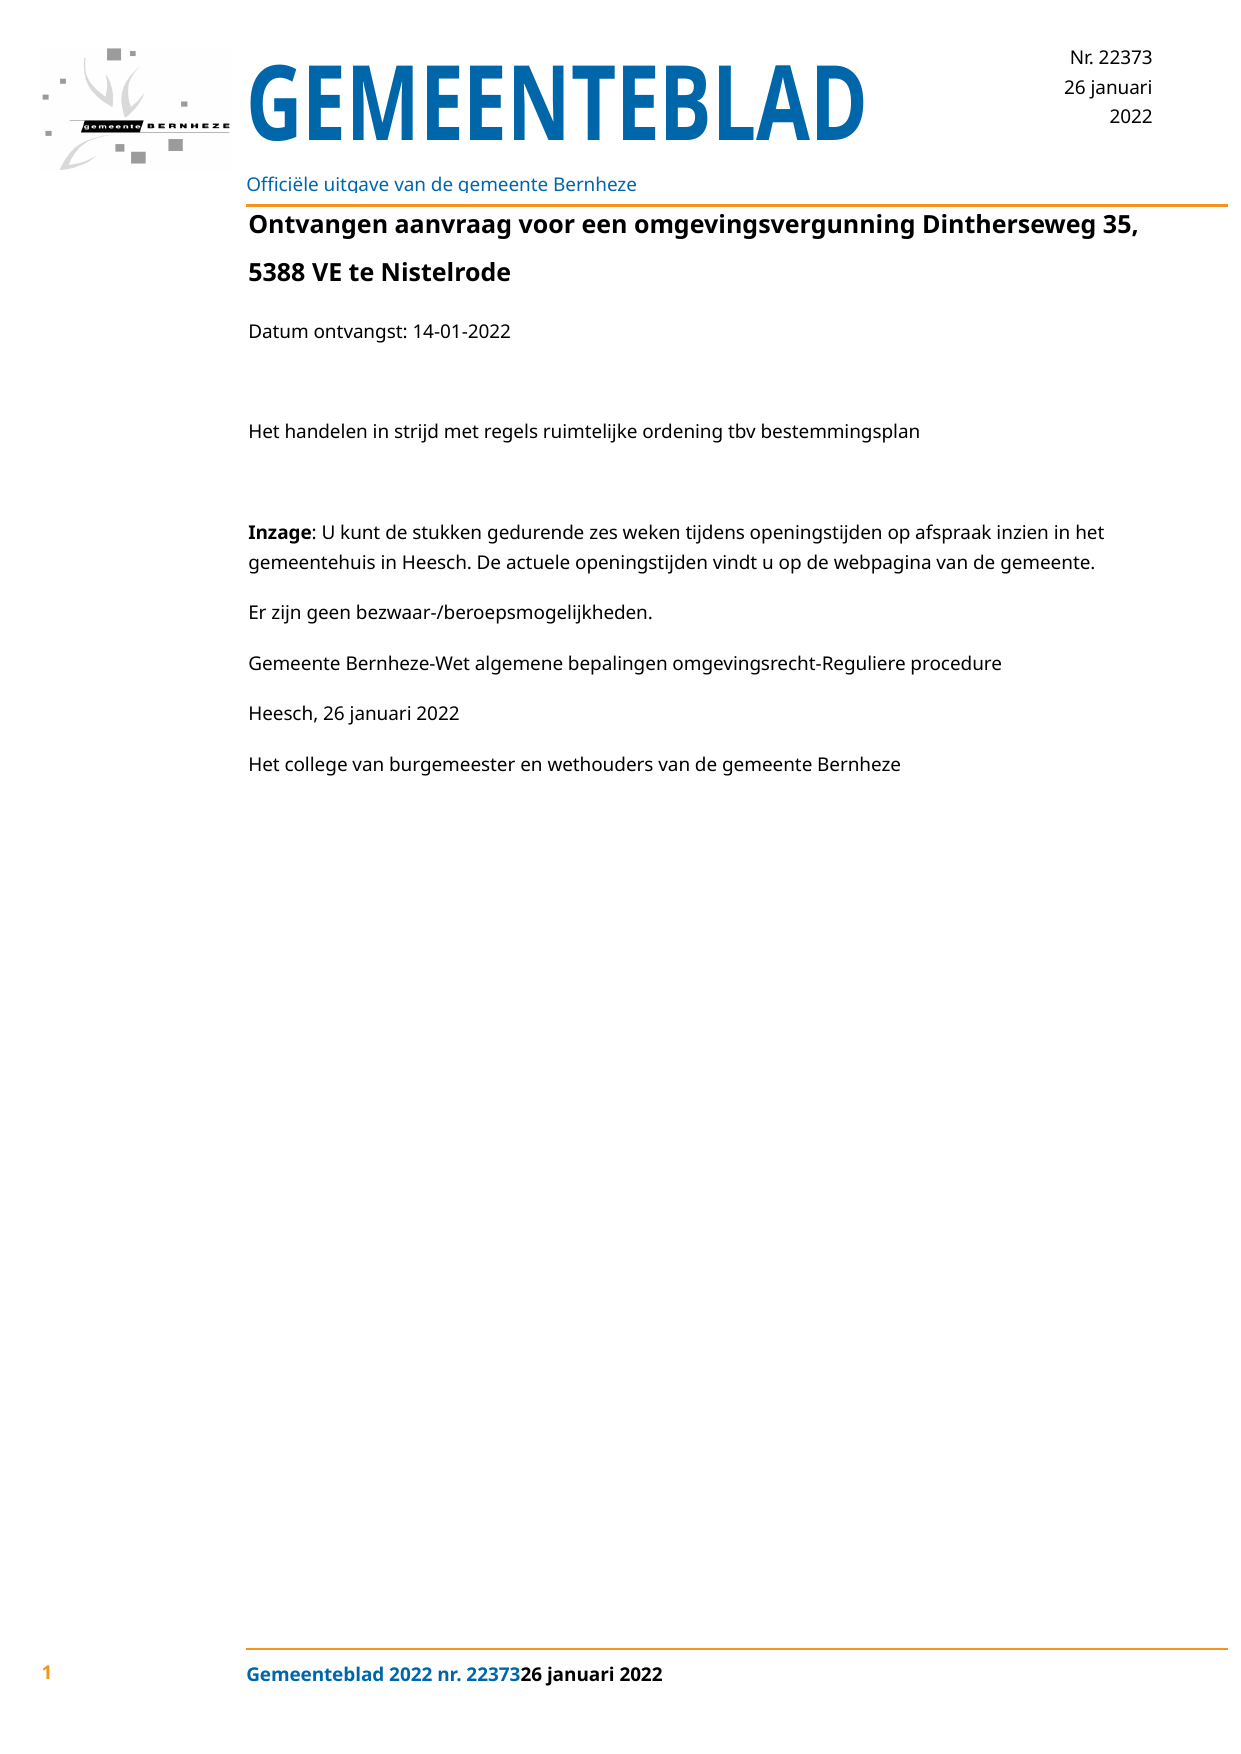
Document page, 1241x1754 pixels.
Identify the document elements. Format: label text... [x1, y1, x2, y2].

text Heesch, 26 januari 2022 [248, 700, 1152, 726]
text Het handelen in strijd met regels ruimtelijke ordening tbv bestemmingsplan [248, 419, 1152, 444]
text Gemeente Bernheze-Wet algemene bepalingen omgevingsrecht-Reguliere procedure [248, 650, 1152, 676]
text Er zijn geen bezwaar-/beroepsmogelijkheden. [248, 599, 1152, 625]
text Inzage: U kunt de stukken gedurende zes weken tijdens openingstijden op afspraak inzien in het gemeentehuis in Heesch. De actuele openingstijden vindt u op de webpagina van de gemeente. [248, 519, 1152, 575]
picture [41, 47, 231, 172]
text Ontvangen aanvraag voor een omgevingsvergunning Dintherseweg 35, 5388 VE te Nistelrode [248, 207, 1152, 288]
text Het college van burgemeester en wethouders van de gemeente Bernheze [248, 751, 1152, 777]
text Datum ontvangst: 14-01-2022 [248, 318, 1152, 344]
